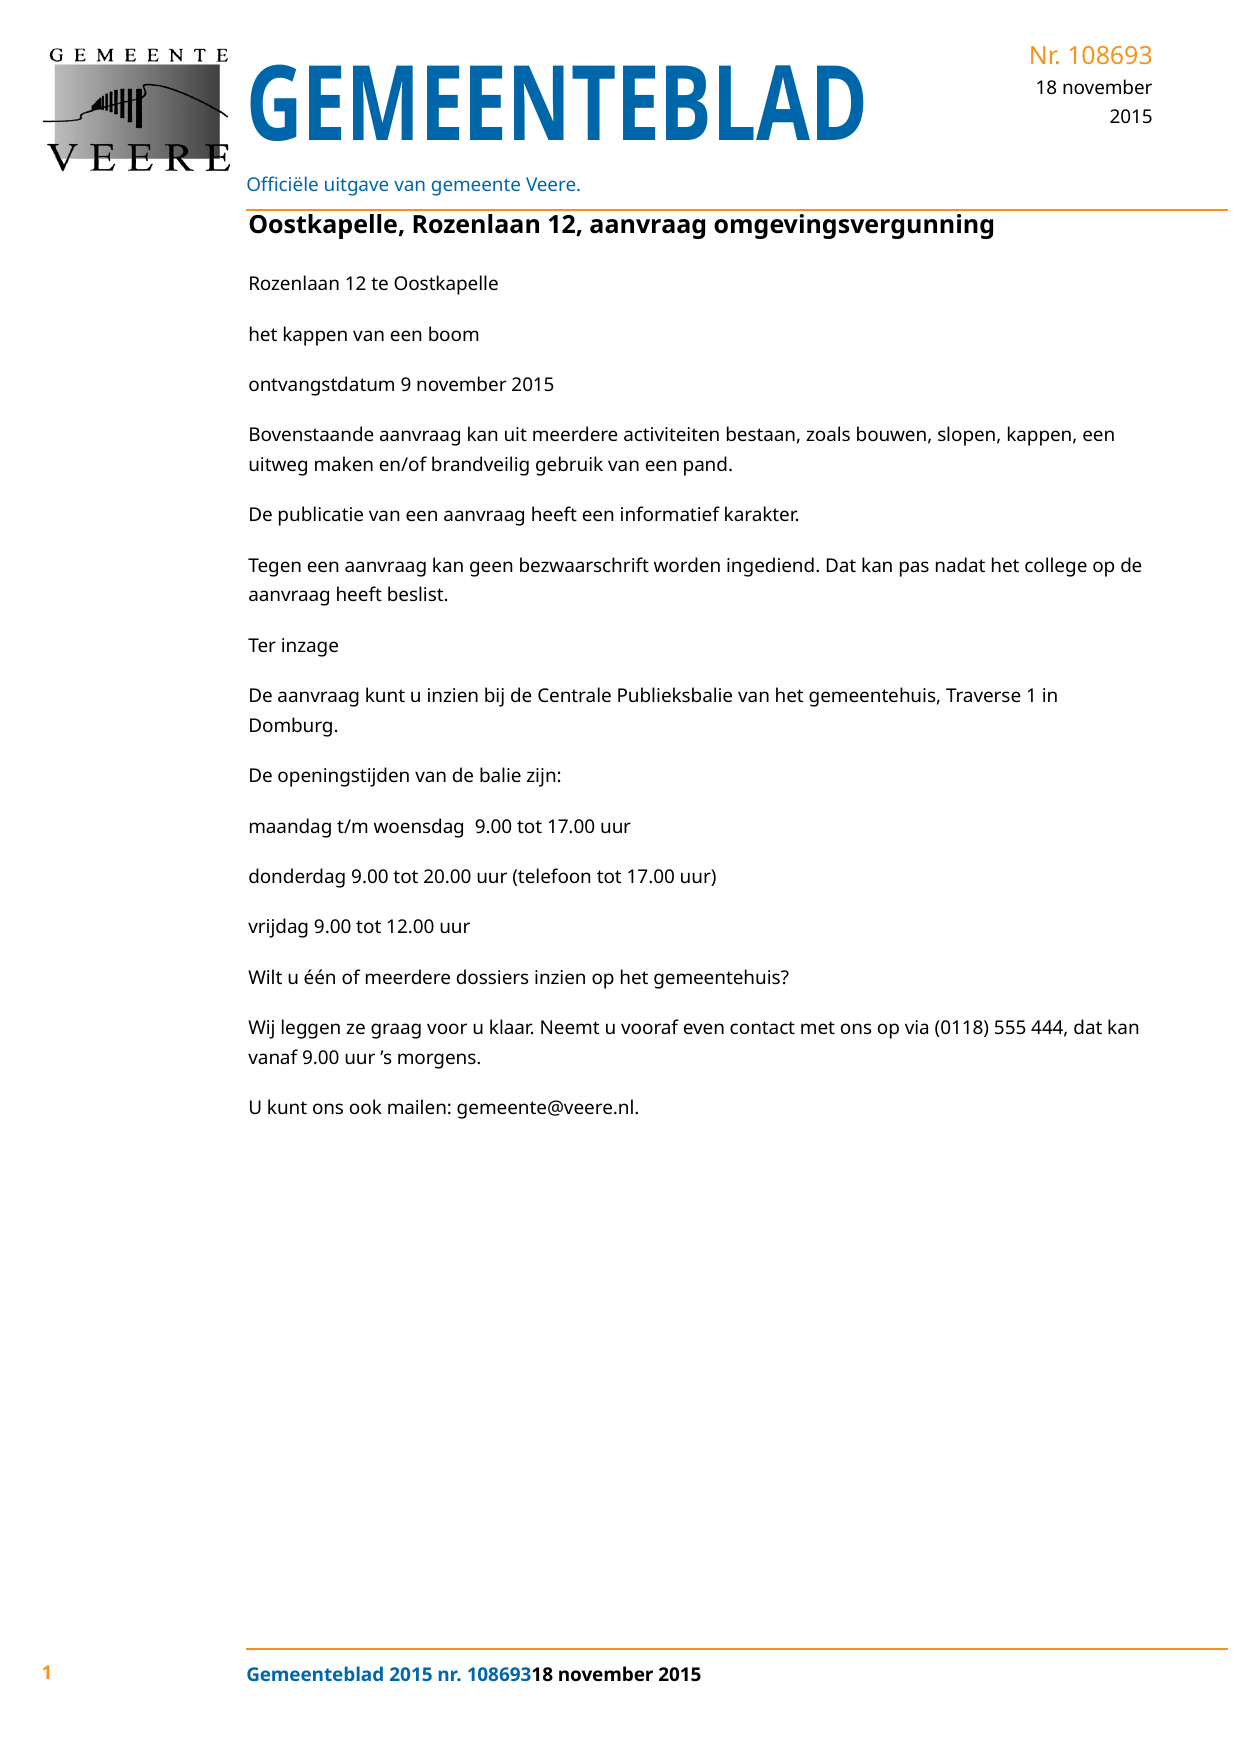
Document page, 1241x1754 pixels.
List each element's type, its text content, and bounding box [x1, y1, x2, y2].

text het kappen van een boom [248, 321, 1152, 346]
text vrijdag 9.00 tot 12.00 uur [248, 914, 1152, 939]
text Ter inzage [248, 632, 1152, 658]
text Oostkapelle, Rozenlaan 12, aanvraag omgevingsvergunning [248, 211, 1152, 241]
text De publicatie van een aanvraag heeft een informatief karakter. [248, 502, 1152, 527]
text Bovenstaande aanvraag kan uit meerdere activiteiten bestaan, zoals bouwen, slopen, kappen, een uitweg maken en/of brandveilig gebruik van een pand. [248, 422, 1152, 477]
text ontvangstdatum 9 november 2015 [248, 371, 1152, 397]
text donderdag 9.00 tot 20.00 uur (telefoon tot 17.00 uur) [248, 863, 1152, 889]
text Wilt u één of meerdere dossiers inzien op het gemeentehuis? [248, 964, 1152, 990]
text De openingstijden van de balie zijn: [248, 762, 1152, 788]
text U kunt ons ook mailen: gemeente@veere.nl. [248, 1094, 1152, 1120]
text Rozenlaan 12 te Oostkapelle [248, 270, 1152, 296]
text Tegen een aanvraag kan geen bezwaarschrift worden ingediend. Dat kan pas nadat het college op de aanvraag heeft beslist. [248, 552, 1152, 607]
text Wij leggen ze graag voor u klaar. Neemt u vooraf even contact met ons op via (0118) 555 444, dat kan vanaf 9.00 uur ’s morgens. [248, 1014, 1152, 1070]
text maandag t/m woensdag 9.00 tot 17.00 uur [248, 813, 1152, 838]
text De aanvraag kunt u inzien bij de Centrale Publieksbalie van het gemeentehuis, Traverse 1 in Domburg. [248, 682, 1152, 738]
picture [41, 47, 231, 172]
